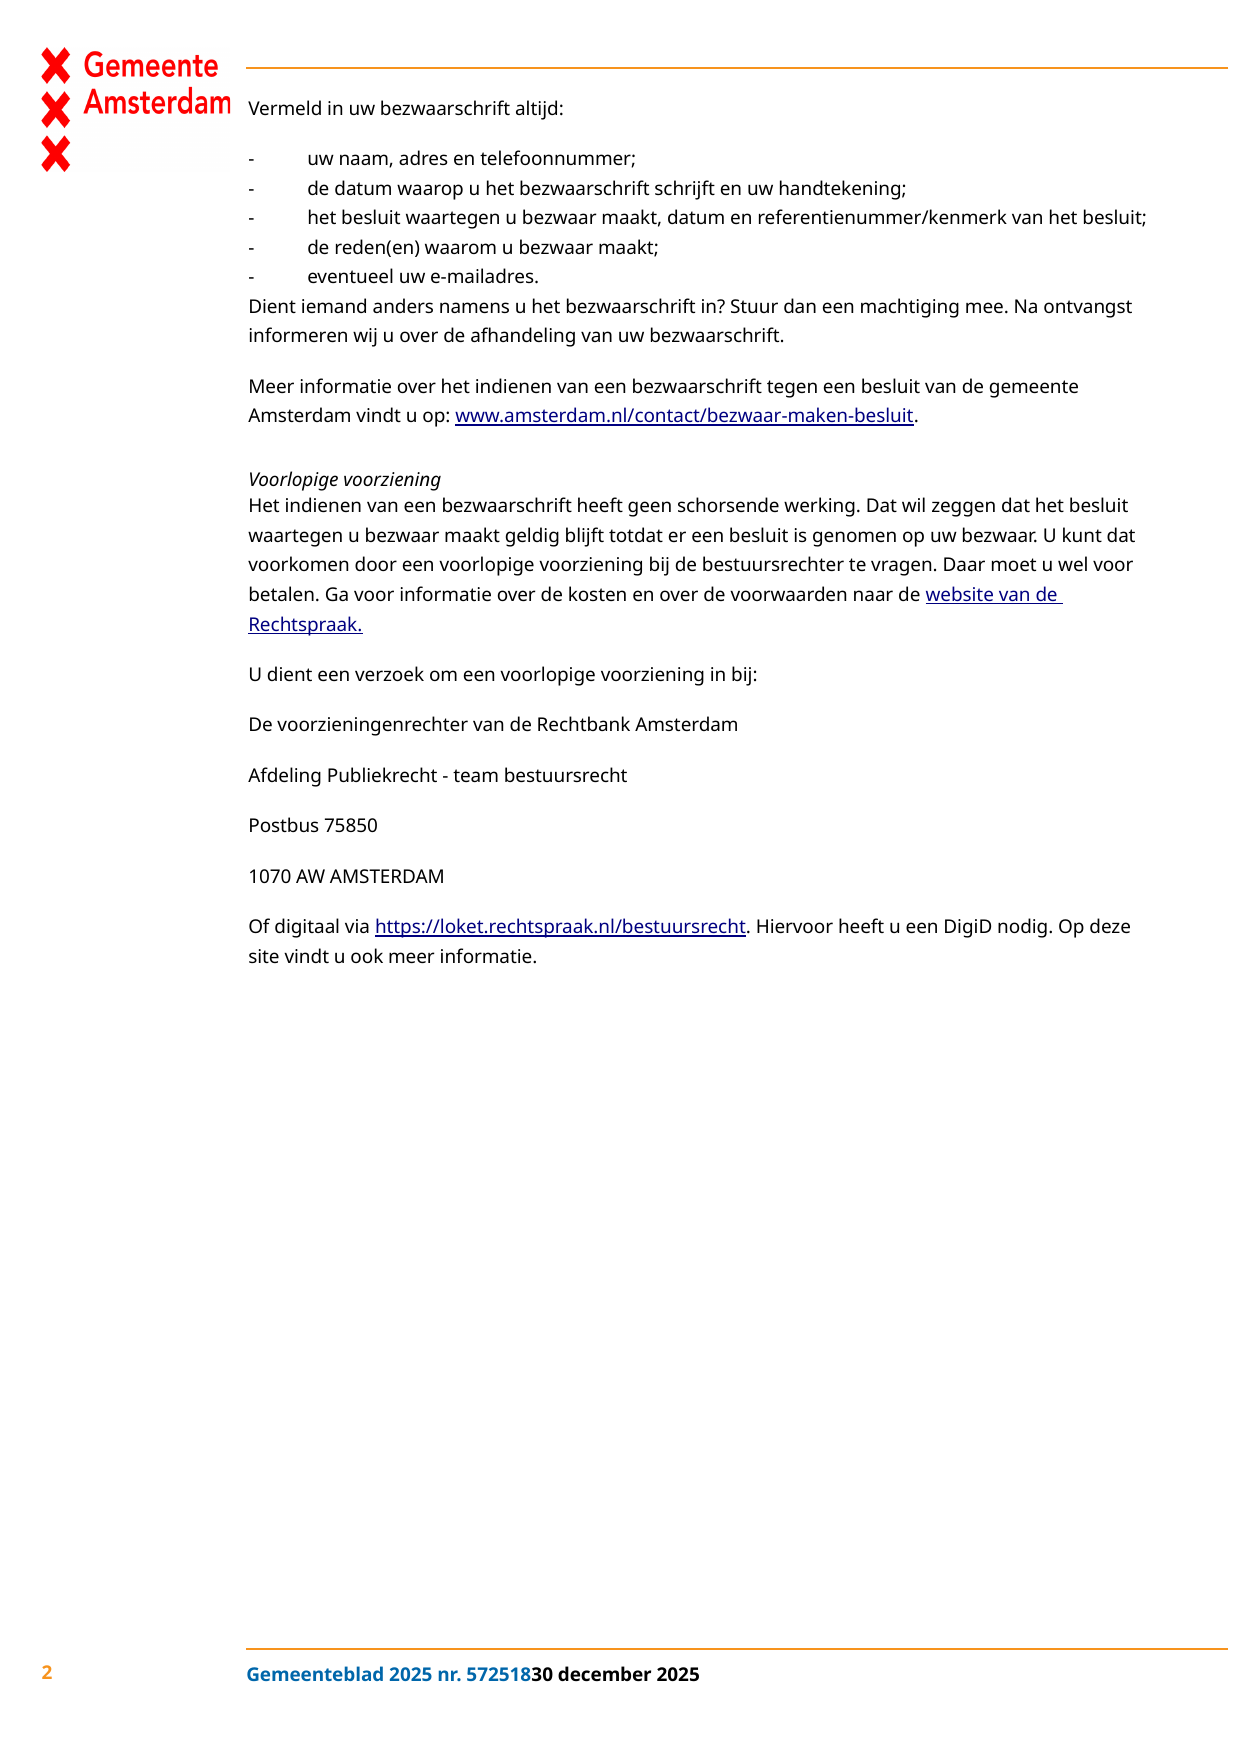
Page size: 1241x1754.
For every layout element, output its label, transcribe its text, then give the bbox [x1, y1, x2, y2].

text U dient een verzoek om een voorlopige voorziening in bij: [248, 661, 1152, 687]
text 1070 AW AMSTERDAM [248, 863, 1152, 888]
text Meer informatie over het indienen van een bezwaarschrift tegen een besluit van de gemeente Amsterdam vindt u op: www.amsterdam.nl/contact/bezwaar-maken-besluit. [248, 373, 1152, 428]
text Vermeld in uw bezwaarschrift altijd: [248, 95, 1152, 121]
list de datum waarop u het bezwaarschrift schrijft en uw handtekening; [248, 175, 1152, 201]
text Het indienen van een bezwaarschrift heeft geen schorsende werking. Dat wil zeggen dat het besluit waartegen u bezwaar maakt geldig blijft totdat er een besluit is genomen op uw bezwaar. U kunt dat voorkomen door een voorlopige voorziening bij de bestuursrechter te vragen. Daar moet u wel voor betalen. Ga voor informatie over de kosten en over de voorwaarden naar de website van de Rechtspraak. [248, 492, 1152, 636]
list eventueel uw e-mailadres. [248, 263, 1152, 289]
list het besluit waartegen u bezwaar maakt, datum en referentienummer/kenmerk van het besluit; [248, 204, 1152, 230]
text Afdeling Publiekrecht - team bestuursrecht [248, 762, 1152, 788]
picture [41, 47, 231, 172]
text Postbus 75850 [248, 812, 1152, 838]
text Voorlopige voorziening [248, 467, 1152, 492]
list uw naam, adres en telefoonnummer; [248, 145, 1152, 171]
text Of digitaal via https://loket.rechtspraak.nl/bestuursrecht. Hiervoor heeft u een DigiD nodig. Op deze site vindt u ook meer informatie. [248, 913, 1152, 968]
text De voorzieningenrechter van de Rechtbank Amsterdam [248, 712, 1152, 737]
list de reden(en) waarom u bezwaar maakt; [248, 234, 1152, 260]
text Dient iemand anders namens u het bezwaarschrift in? Stuur dan een machtiging mee. Na ontvangst informeren wij u over de afhandeling van uw bezwaarschrift. [248, 293, 1152, 348]
